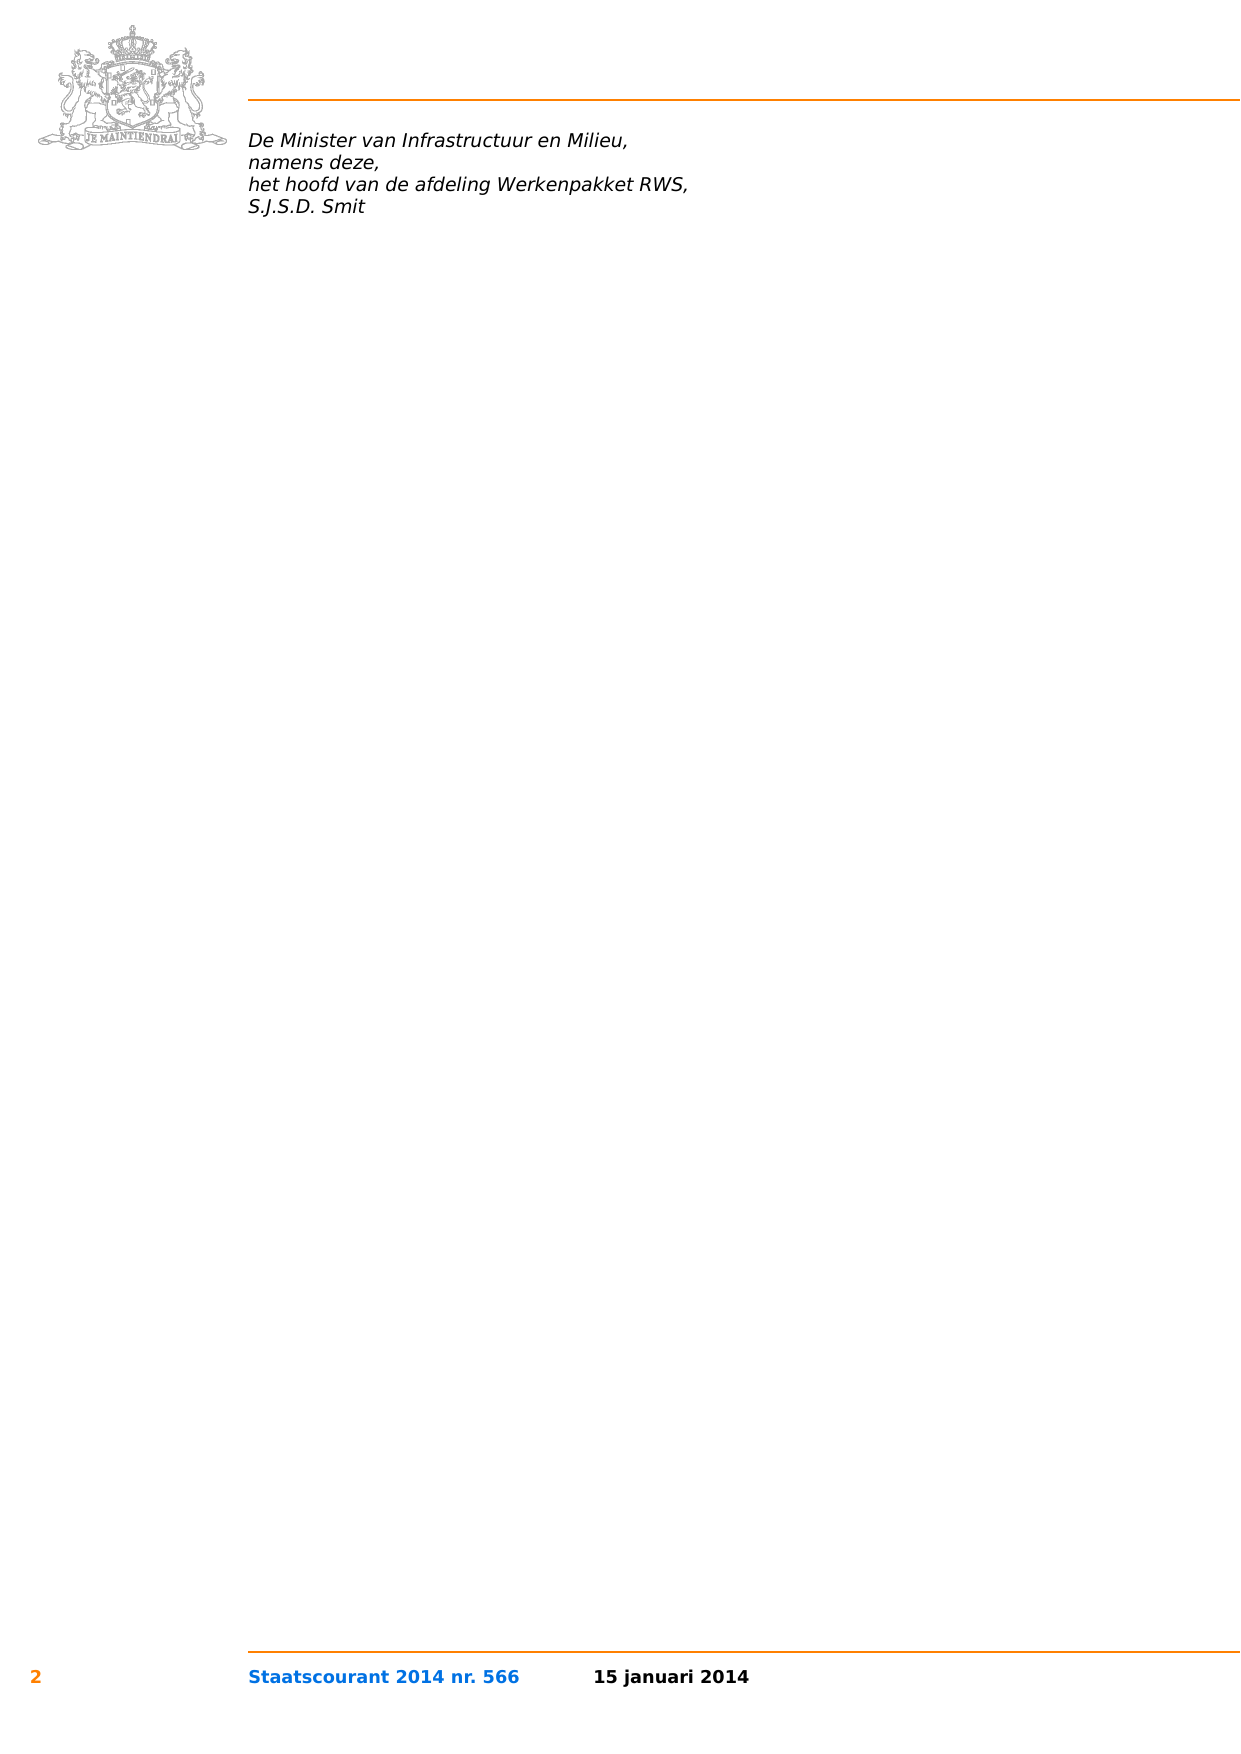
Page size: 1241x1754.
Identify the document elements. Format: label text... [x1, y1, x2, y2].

text De Minister van Infrastructuur en Milieu, namens deze, het hoofd van de afdeling Werkenpakket RWS, S.J.S.D. Smit [248, 130, 1163, 218]
picture [38, 25, 227, 150]
